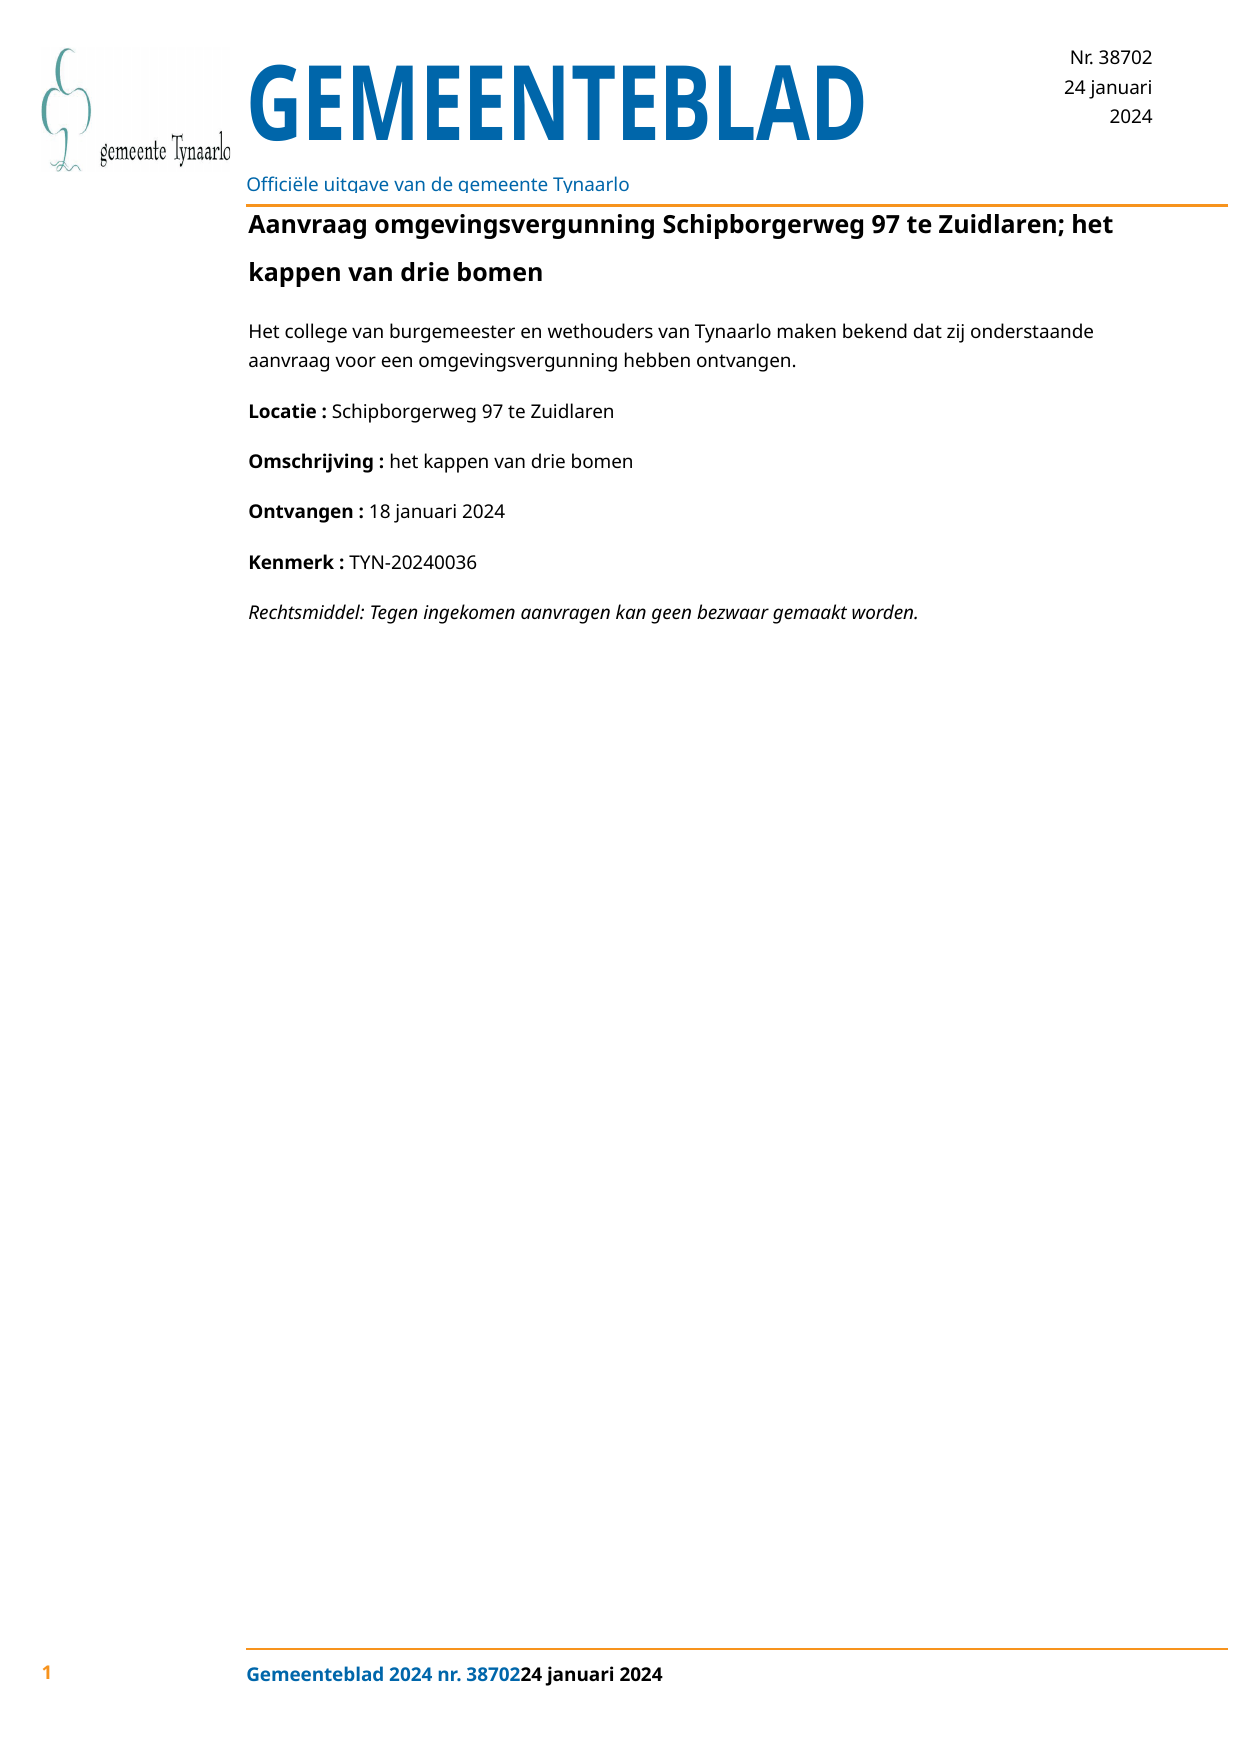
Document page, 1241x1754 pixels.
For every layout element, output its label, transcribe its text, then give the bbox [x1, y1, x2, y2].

text Aanvraag omgevingsvergunning Schipborgerweg 97 te Zuidlaren; het kappen van drie bomen [248, 207, 1152, 288]
text Het college van burgemeester en wethouders van Tynaarlo maken bekend dat zij onderstaande aanvraag voor een omgevingsvergunning hebben ontvangen. [248, 318, 1152, 373]
text Locatie : Schipborgerweg 97 te Zuidlaren [248, 398, 1152, 424]
picture [41, 47, 231, 172]
text Omschrijving : het kappen van drie bomen [248, 448, 1152, 474]
text Ontvangen : 18 januari 2024 [248, 499, 1152, 524]
text Kenmerk : TYN-20240036 [248, 549, 1152, 575]
text Rechtsmiddel: Tegen ingekomen aanvragen kan geen bezwaar gemaakt worden. [248, 599, 1152, 625]
